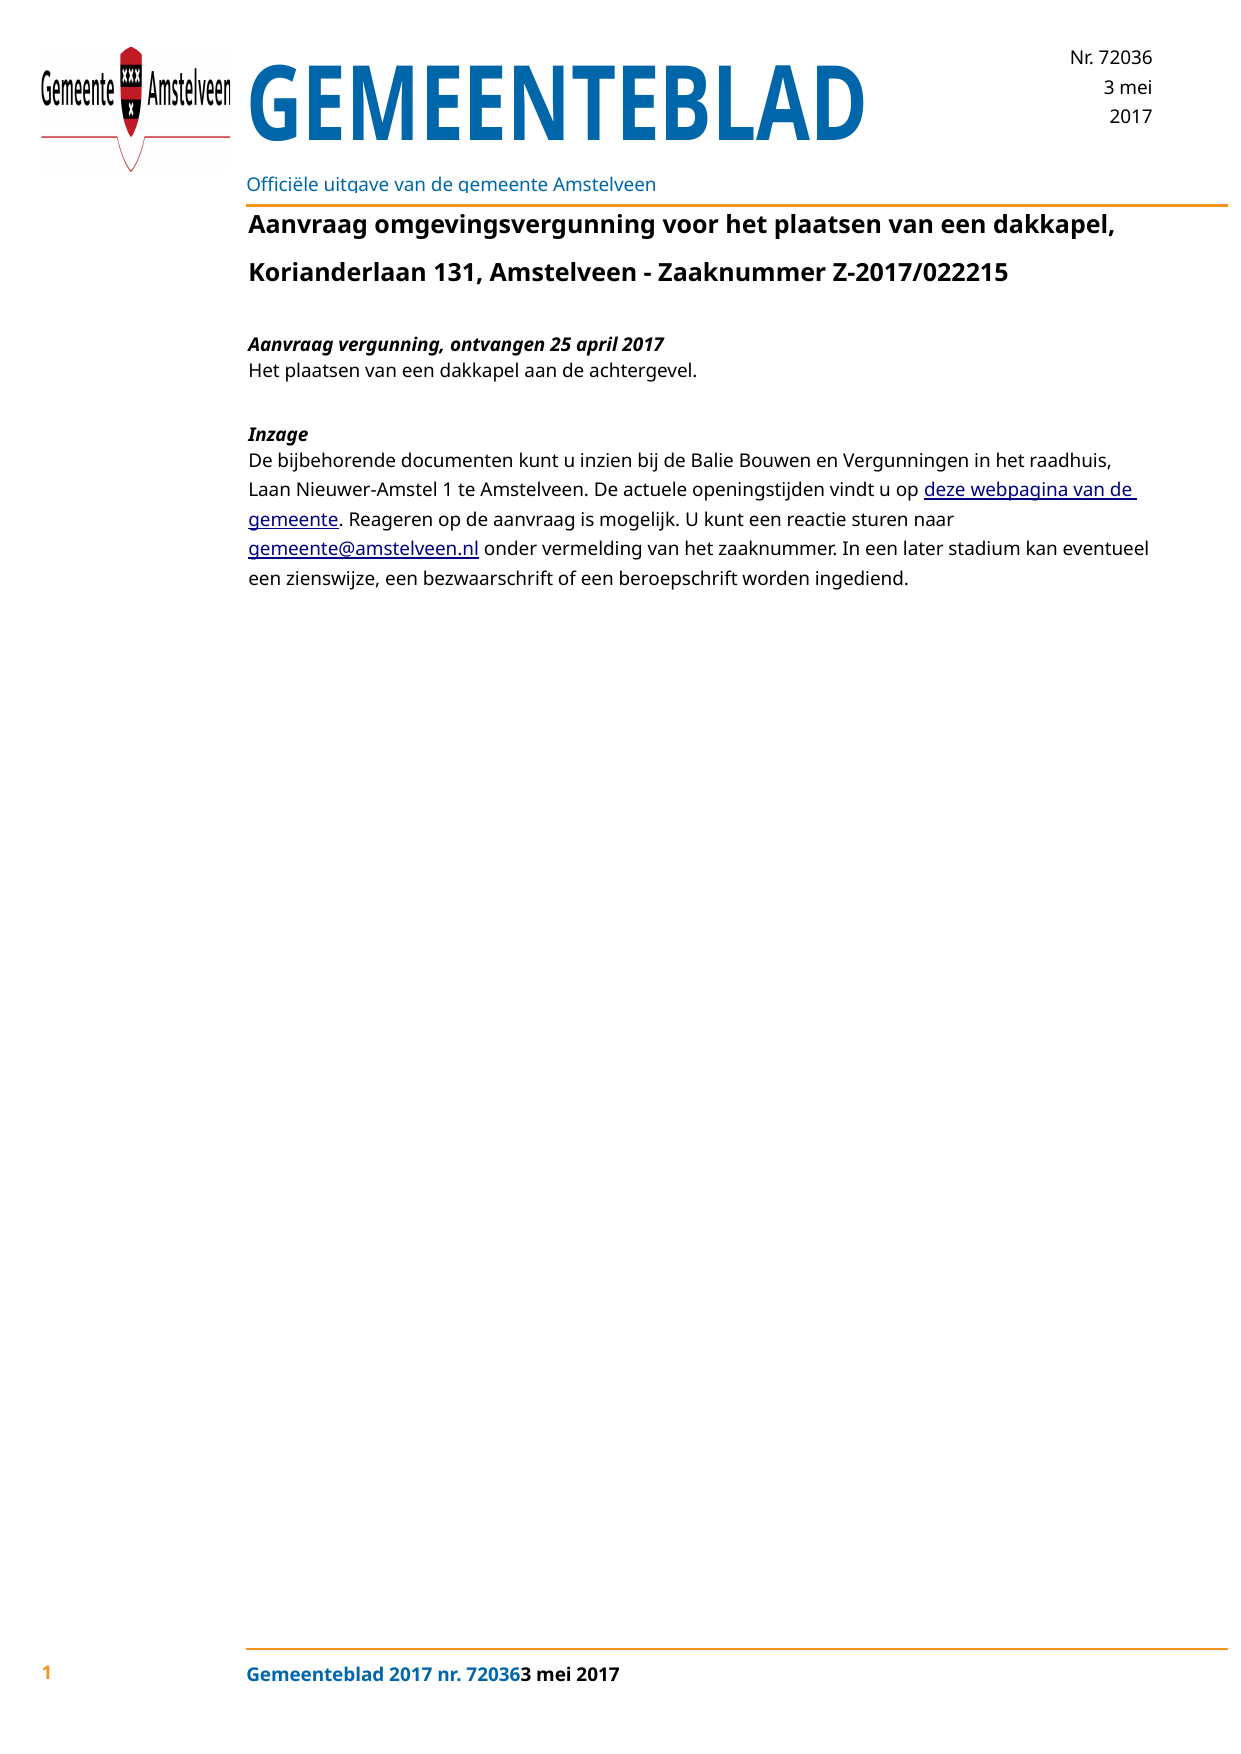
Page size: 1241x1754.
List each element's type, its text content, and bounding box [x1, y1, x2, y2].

text Aanvraag omgevingsvergunning voor het plaatsen van een dakkapel, Korianderlaan 131, Amstelveen - Zaaknummer Z-2017/022215 [248, 207, 1152, 288]
picture [41, 47, 231, 172]
text De bijbehorende documenten kunt u inzien bij de Balie Bouwen en Vergunningen in het raadhuis, Laan Nieuwer-Amstel 1 te Amstelveen. De actuele openingstijden vindt u op deze webpagina van de gemeente. Reageren op de aanvraag is mogelijk. U kunt een reactie sturen naar gemeente@amstelveen.nl onder vermelding van het zaaknummer. In een later stadium kan eventueel een zienswijze, een bezwaarschrift of een beroepschrift worden ingediend. [248, 447, 1152, 591]
text Aanvraag vergunning, ontvangen 25 april 2017 [248, 331, 1152, 357]
text Het plaatsen van een dakkapel aan de achtergevel. [248, 357, 1152, 383]
text Inzage [248, 421, 1152, 447]
